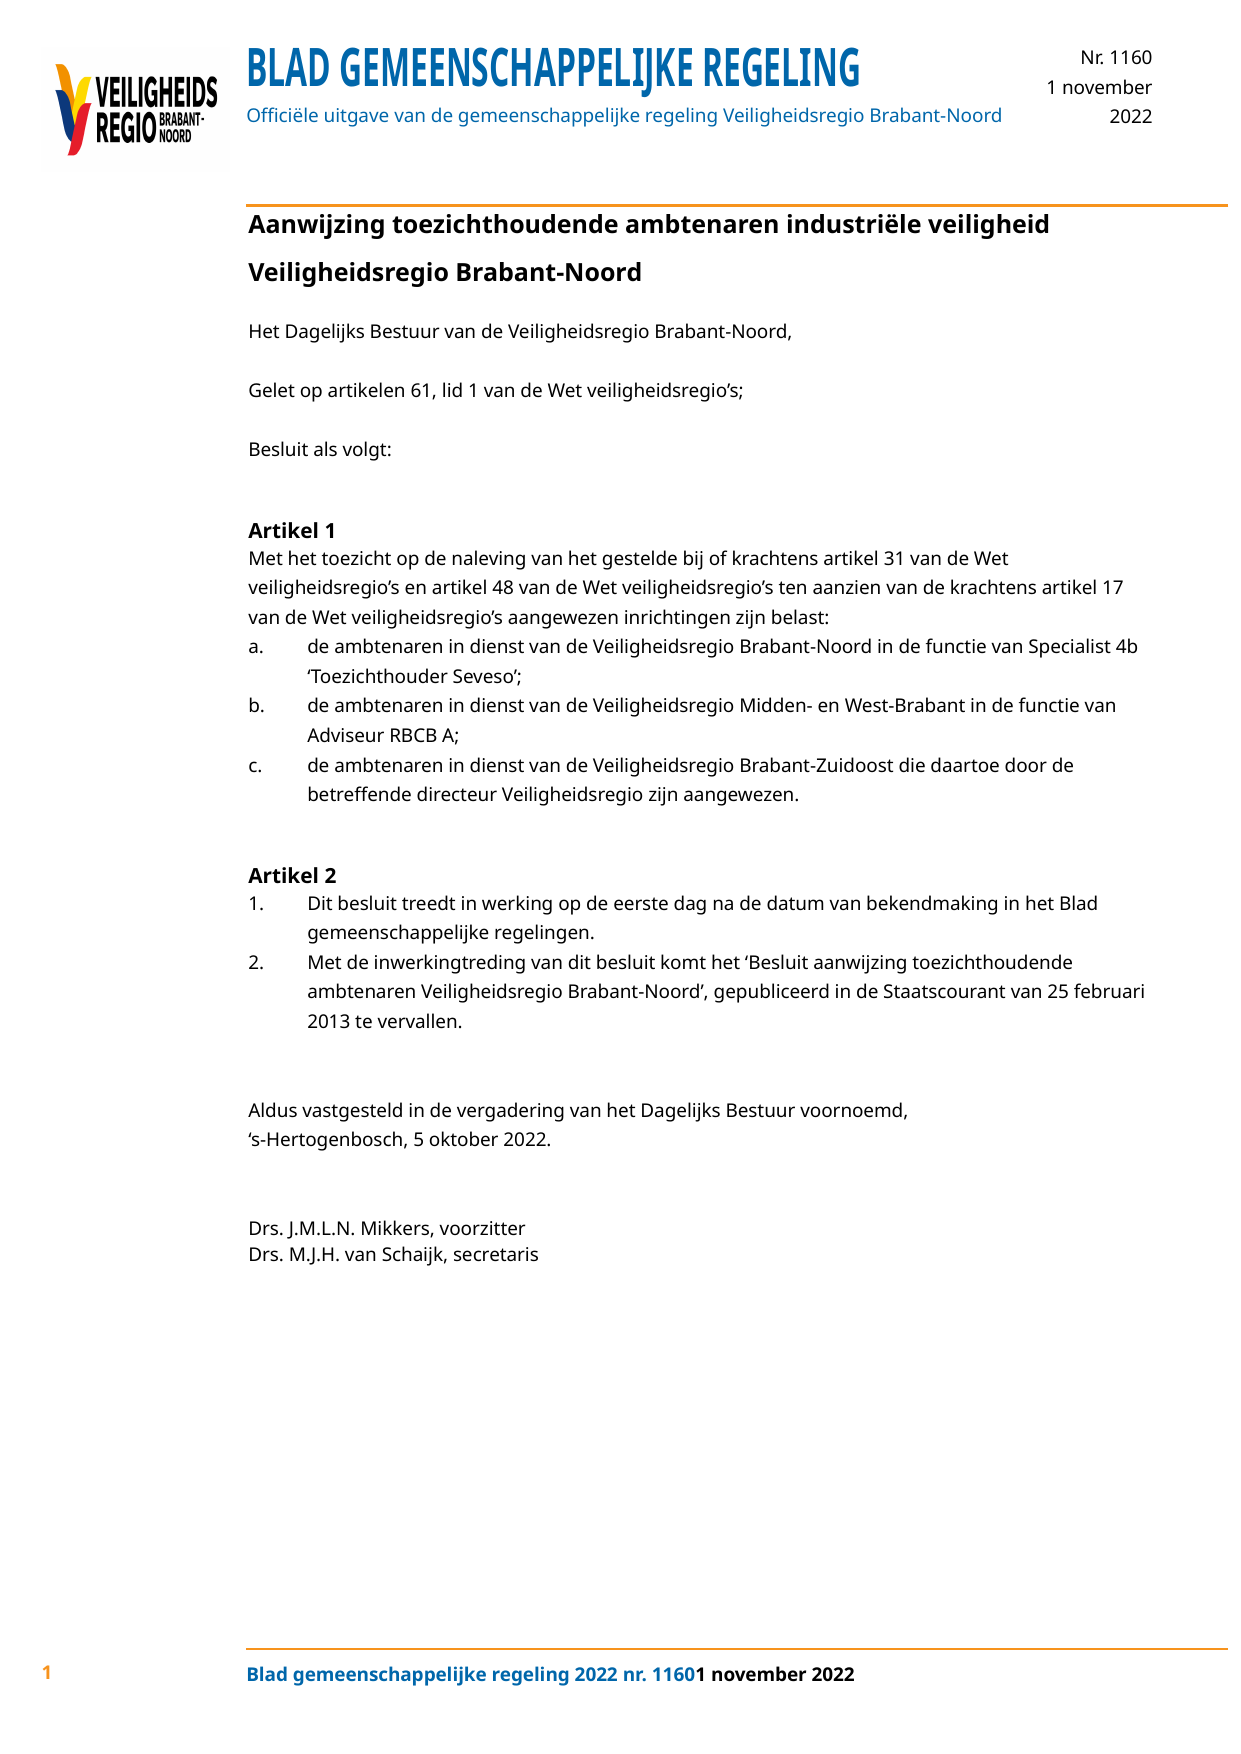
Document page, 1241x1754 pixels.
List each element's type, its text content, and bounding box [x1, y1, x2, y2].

text Aanwijzing toezichthoudende ambtenaren industriële veiligheid Veiligheidsregio Brabant-Noord [248, 207, 1152, 288]
text Drs. M.J.H. van Schaijk, secretaris [248, 1241, 1152, 1267]
text ‘s-Hertogenbosch, 5 oktober 2022. [248, 1126, 1152, 1152]
text Drs. J.M.L.N. Mikkers, voorzitter [248, 1215, 1152, 1241]
text Aldus vastgesteld in de vergadering van het Dagelijks Bestuur voornoemd, [248, 1097, 1152, 1123]
list Dit besluit treedt in werking op de eerste dag na de datum van bekendmaking in het Blad gemeenschappelijke regelingen. [248, 890, 1152, 945]
list de ambtenaren in dienst van de Veiligheidsregio Midden- en West-Brabant in de functie van Adviseur RBCB A; [248, 693, 1152, 748]
text Met het toezicht op de naleving van het gestelde bij of krachtens artikel 31 van de Wet veiligheidsregio’s en artikel 48 van de Wet veiligheidsregio’s ten aanzien van de krachtens artikel 17 van de Wet veiligheidsregio’s aangewezen inrichtingen zijn belast: [248, 545, 1152, 629]
text Het Dagelijks Bestuur van de Veiligheidsregio Brabant-Noord, [248, 318, 1152, 344]
list de ambtenaren in dienst van de Veiligheidsregio Brabant-Noord in de functie van Specialist 4b ‘Toezichthouder Seveso’; [248, 633, 1152, 689]
picture [41, 47, 231, 172]
text Artikel 1 [248, 516, 1152, 545]
text Besluit als volgt: [248, 436, 1152, 462]
list Met de inwerkingtreding van dit besluit komt het ‘Besluit aanwijzing toezichthoudende ambtenaren Veiligheidsregio Brabant-Noord’, gepubliceerd in de Staatscourant van 25 februari 2013 te vervallen. [248, 949, 1152, 1034]
text Artikel 2 [248, 861, 1152, 890]
list de ambtenaren in dienst van de Veiligheidsregio Brabant-Zuidoost die daartoe door de betreffende directeur Veiligheidsregio zijn aangewezen. [248, 752, 1152, 807]
text Gelet op artikelen 61, lid 1 van de Wet veiligheidsregio’s; [248, 377, 1152, 403]
